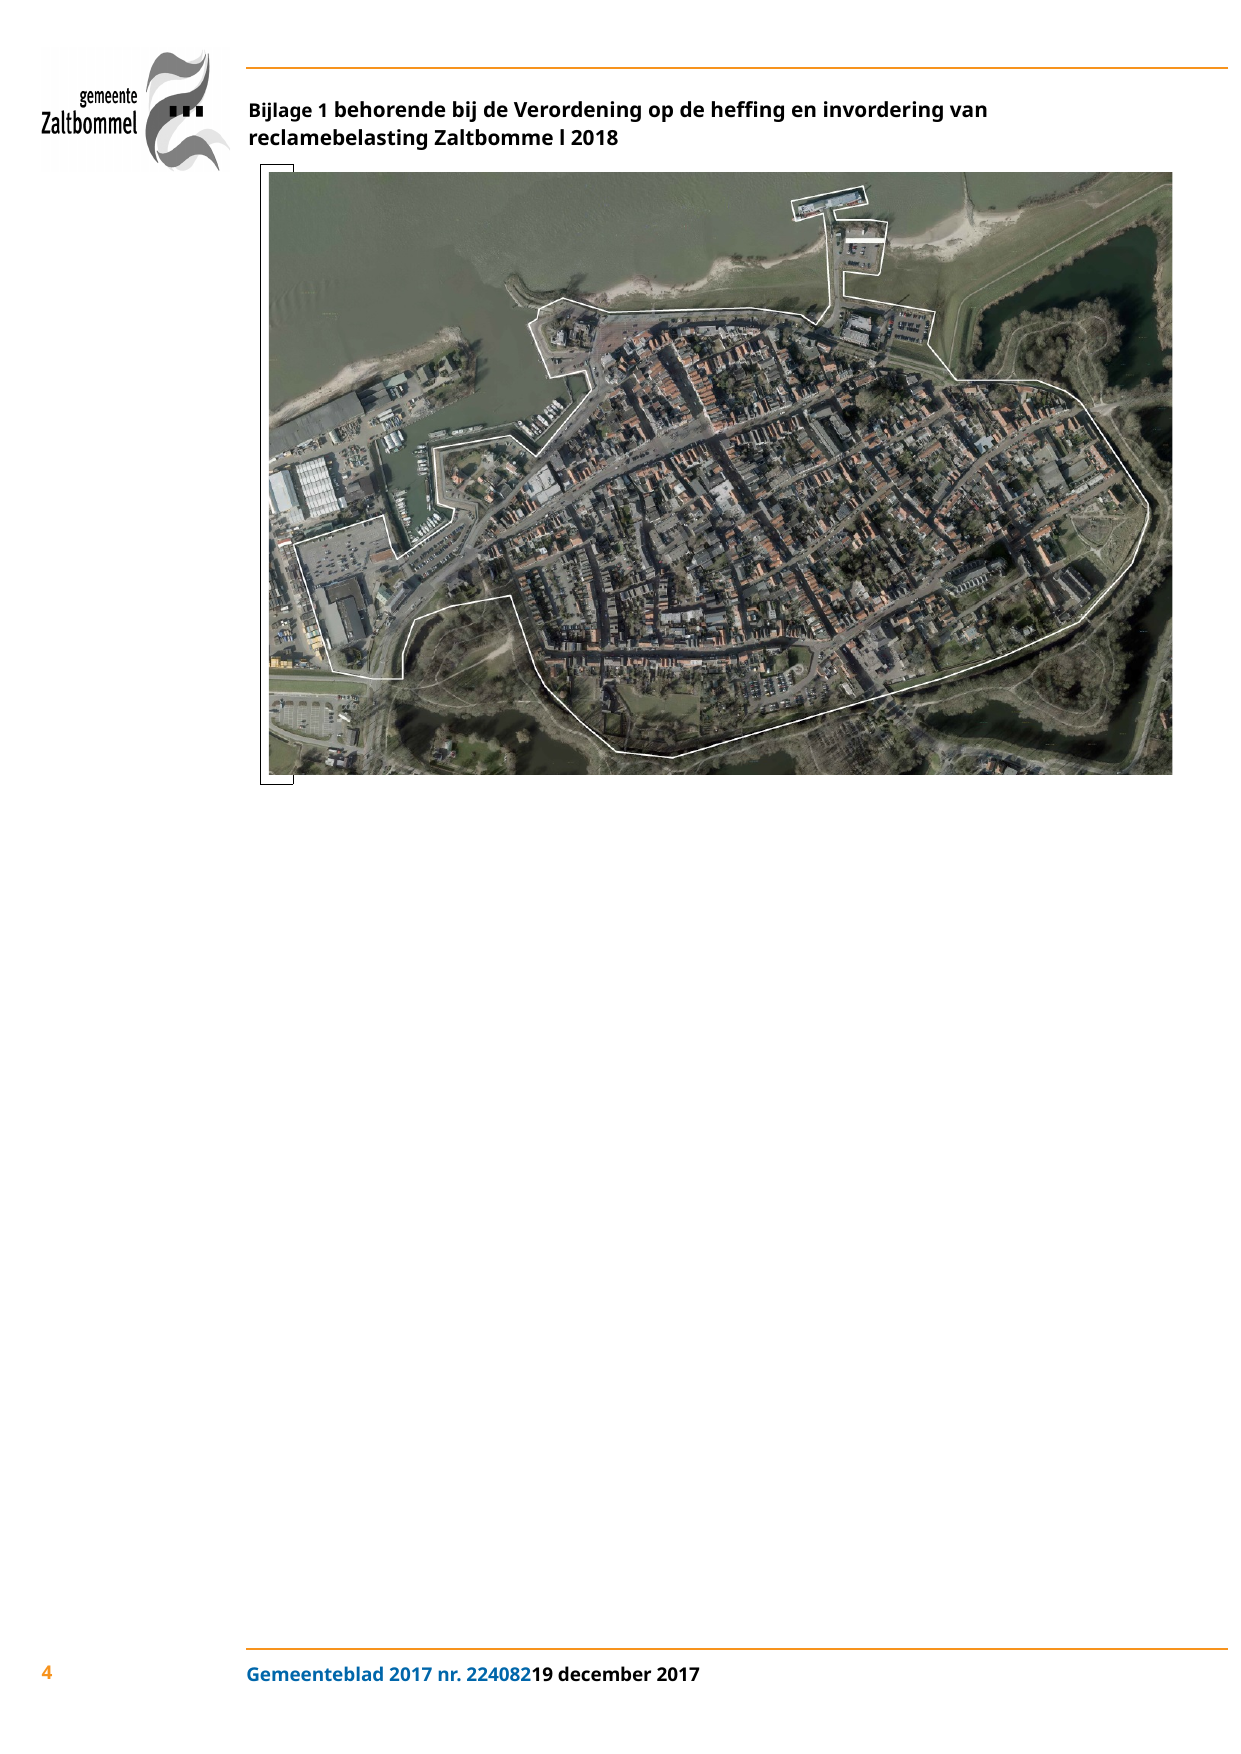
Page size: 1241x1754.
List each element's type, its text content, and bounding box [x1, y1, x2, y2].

text Bijlage 1 behorende bij de Verordening op de heffing en invordering van reclamebelasting Zaltbomme l 2018 [248, 95, 1152, 152]
picture [41, 47, 231, 172]
picture [268, 172, 1173, 775]
